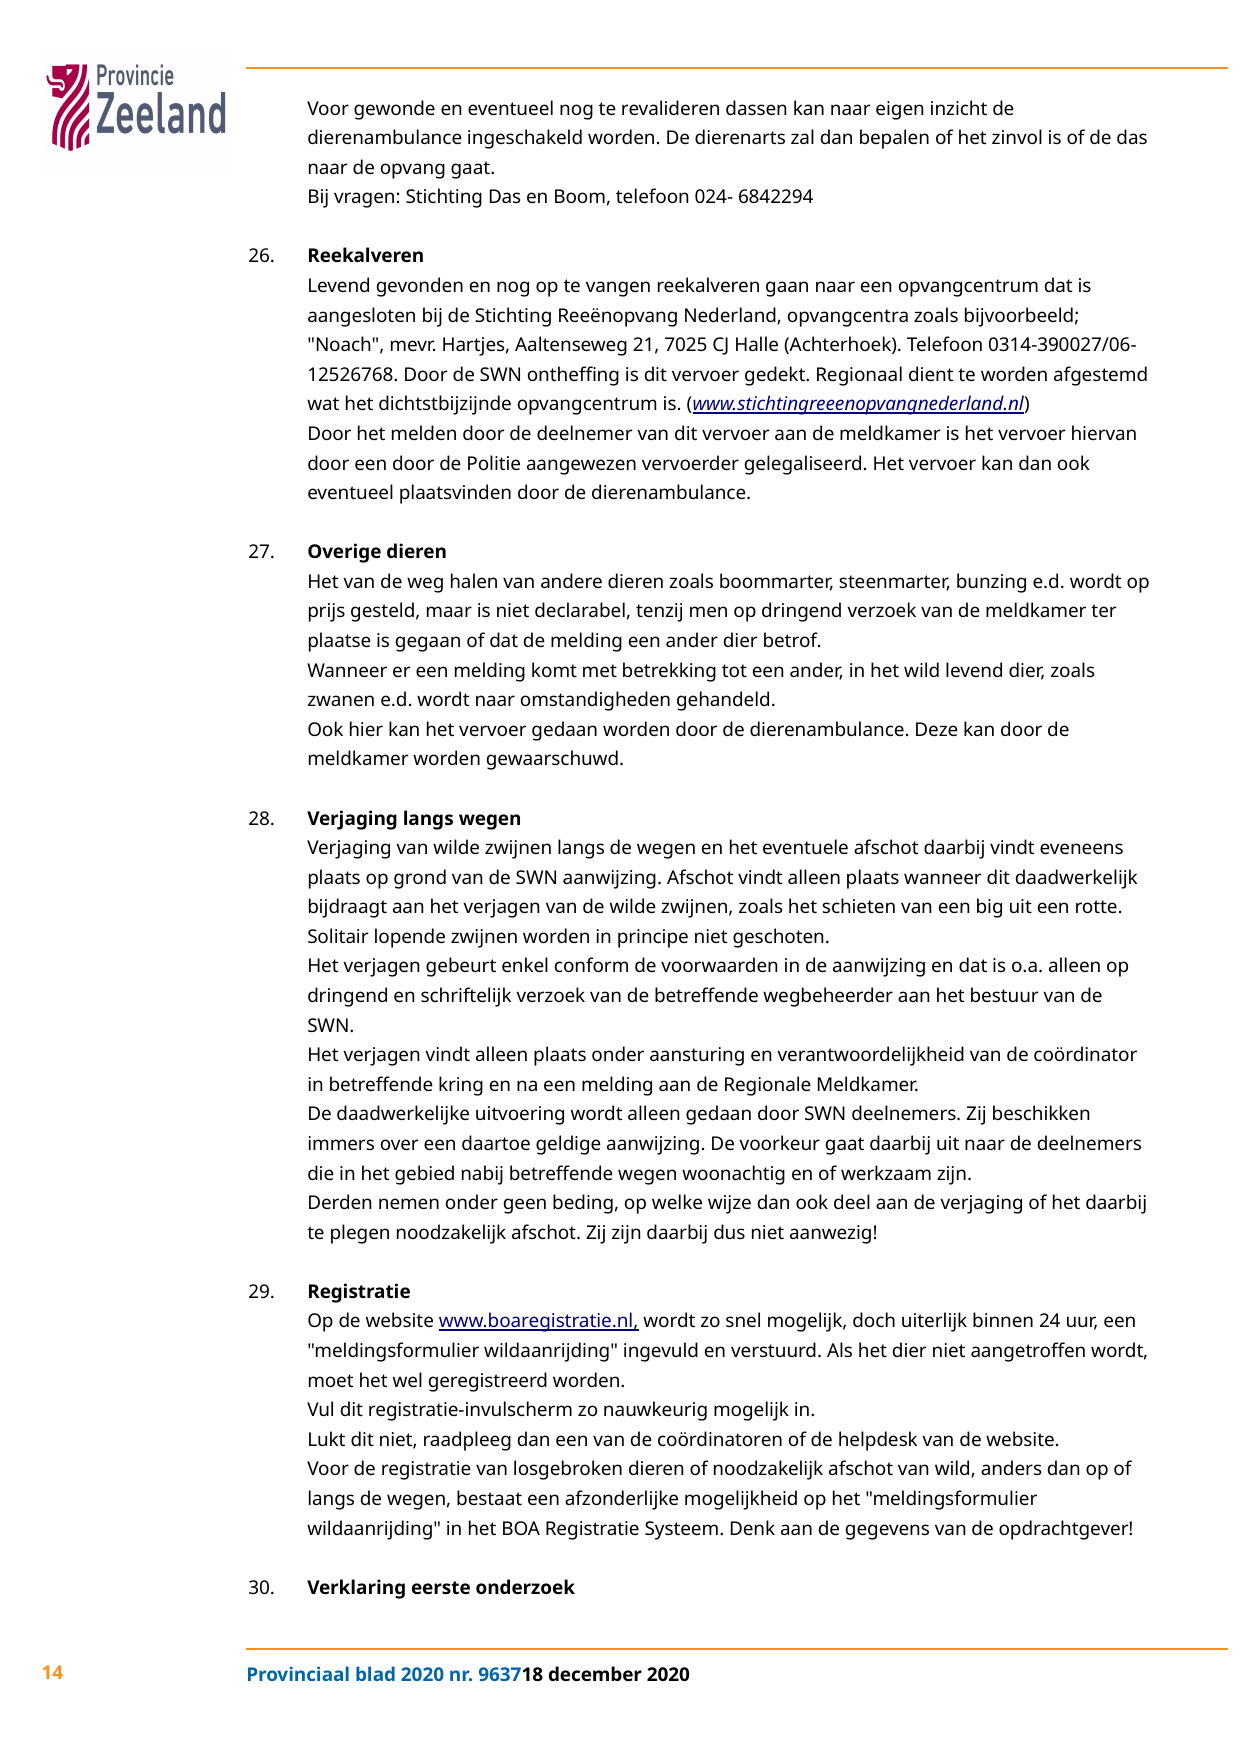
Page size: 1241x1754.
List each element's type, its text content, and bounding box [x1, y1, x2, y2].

list De daadwerkelijke uitvoering wordt alleen gedaan door SWN deelnemers. Zij beschikken immers over een daartoe geldige aanwijzing. De voorkeur gaat daarbij uit naar de deelnemers die in het gebied nabij betreffende wegen woonachtig en of werkzaam zijn. [248, 1101, 1152, 1186]
list Verjaging langs wegen [248, 805, 1152, 831]
picture [41, 47, 231, 172]
list Wanneer er een melding komt met betrekking tot een ander, in het wild levend dier, zoals zwanen e.d. wordt naar omstandigheden gehandeld. [248, 657, 1152, 712]
list Voor de registratie van losgebroken dieren of noodzakelijk afschot van wild, anders dan op of langs de wegen, bestaat een afzonderlijke mogelijkheid op het "meldingsformulier wildaanrijding" in het BOA Registratie Systeem. Denk aan de gegevens van de opdrachtgever! [248, 1456, 1152, 1541]
list Het van de weg halen van andere dieren zoals boommarter, steenmarter, bunzing e.d. wordt op prijs gesteld, maar is niet declarabel, tenzij men op dringend verzoek van de meldkamer ter plaatse is gegaan of dat de melding een ander dier betrof. [248, 568, 1152, 653]
list Vul dit registratie-invulscherm zo nauwkeurig mogelijk in. [248, 1396, 1152, 1422]
list "Noach", mevr. Hartjes, Aaltenseweg 21, 7025 CJ Halle (Achterhoek). Telefoon 0314-390027/06-12526768. Door de SWN ontheffing is dit vervoer gedekt. Regionaal dient te worden afgestemd wat het dichtstbijzijnde opvangcentrum is. (www.stichtingreeenopvangnederland.nl) [248, 331, 1152, 416]
list Reekalveren [248, 243, 1152, 268]
list Door het melden door de deelnemer van dit vervoer aan de meldkamer is het vervoer hiervan door een door de Politie aangewezen vervoerder gelegaliseerd. Het vervoer kan dan ook eventueel plaatsvinden door de dierenambulance. [248, 420, 1152, 505]
list Verklaring eerste onderzoek [248, 1574, 1152, 1600]
list Lukt dit niet, raadpleeg dan een van de coördinatoren of de helpdesk van de website. [248, 1426, 1152, 1452]
list Registratie [248, 1278, 1152, 1304]
list Op de website www.boaregistratie.nl, wordt zo snel mogelijk, doch uiterlijk binnen 24 uur, een "meldingsformulier wildaanrijding" ingevuld en verstuurd. Als het dier niet aangetroffen wordt, moet het wel geregistreerd worden. [248, 1308, 1152, 1393]
list Bij vragen: Stichting Das en Boom, telefoon 024- 6842294 [248, 183, 1152, 209]
list Het verjagen vindt alleen plaats onder aansturing en verantwoordelijkheid van de coördinator in betreffende kring en na een melding aan de Regionale Meldkamer. [248, 1041, 1152, 1097]
list Verjaging van wilde zwijnen langs de wegen en het eventuele afschot daarbij vindt eveneens plaats op grond van de SWN aanwijzing. Afschot vindt alleen plaats wanneer dit daadwerkelijk bijdraagt aan het verjagen van de wilde zwijnen, zoals het schieten van een big uit een rotte. Solitair lopende zwijnen worden in principe niet geschoten. [248, 834, 1152, 949]
list Derden nemen onder geen beding, op welke wijze dan ook deel aan de verjaging of het daarbij te plegen noodzakelijk afschot. Zij zijn daarbij dus niet aanwezig! [248, 1189, 1152, 1245]
list Voor gewonde en eventueel nog te revalideren dassen kan naar eigen inzicht de dierenambulance ingeschakeld worden. De dierenarts zal dan bepalen of het zinvol is of de das naar de opvang gaat. [248, 95, 1152, 180]
list Het verjagen gebeurt enkel conform de voorwaarden in de aanwijzing en dat is o.a. alleen op dringend en schriftelijk verzoek van de betreffende wegbeheerder aan het bestuur van de SWN. [248, 953, 1152, 1038]
list Levend gevonden en nog op te vangen reekalveren gaan naar een opvangcentrum dat is aangesloten bij de Stichting Reeënopvang Nederland, opvangcentra zoals bijvoorbeeld; [248, 272, 1152, 328]
list Overige dieren [248, 538, 1152, 564]
list Ook hier kan het vervoer gedaan worden door de dierenambulance. Deze kan door de meldkamer worden gewaarschuwd. [248, 716, 1152, 771]
